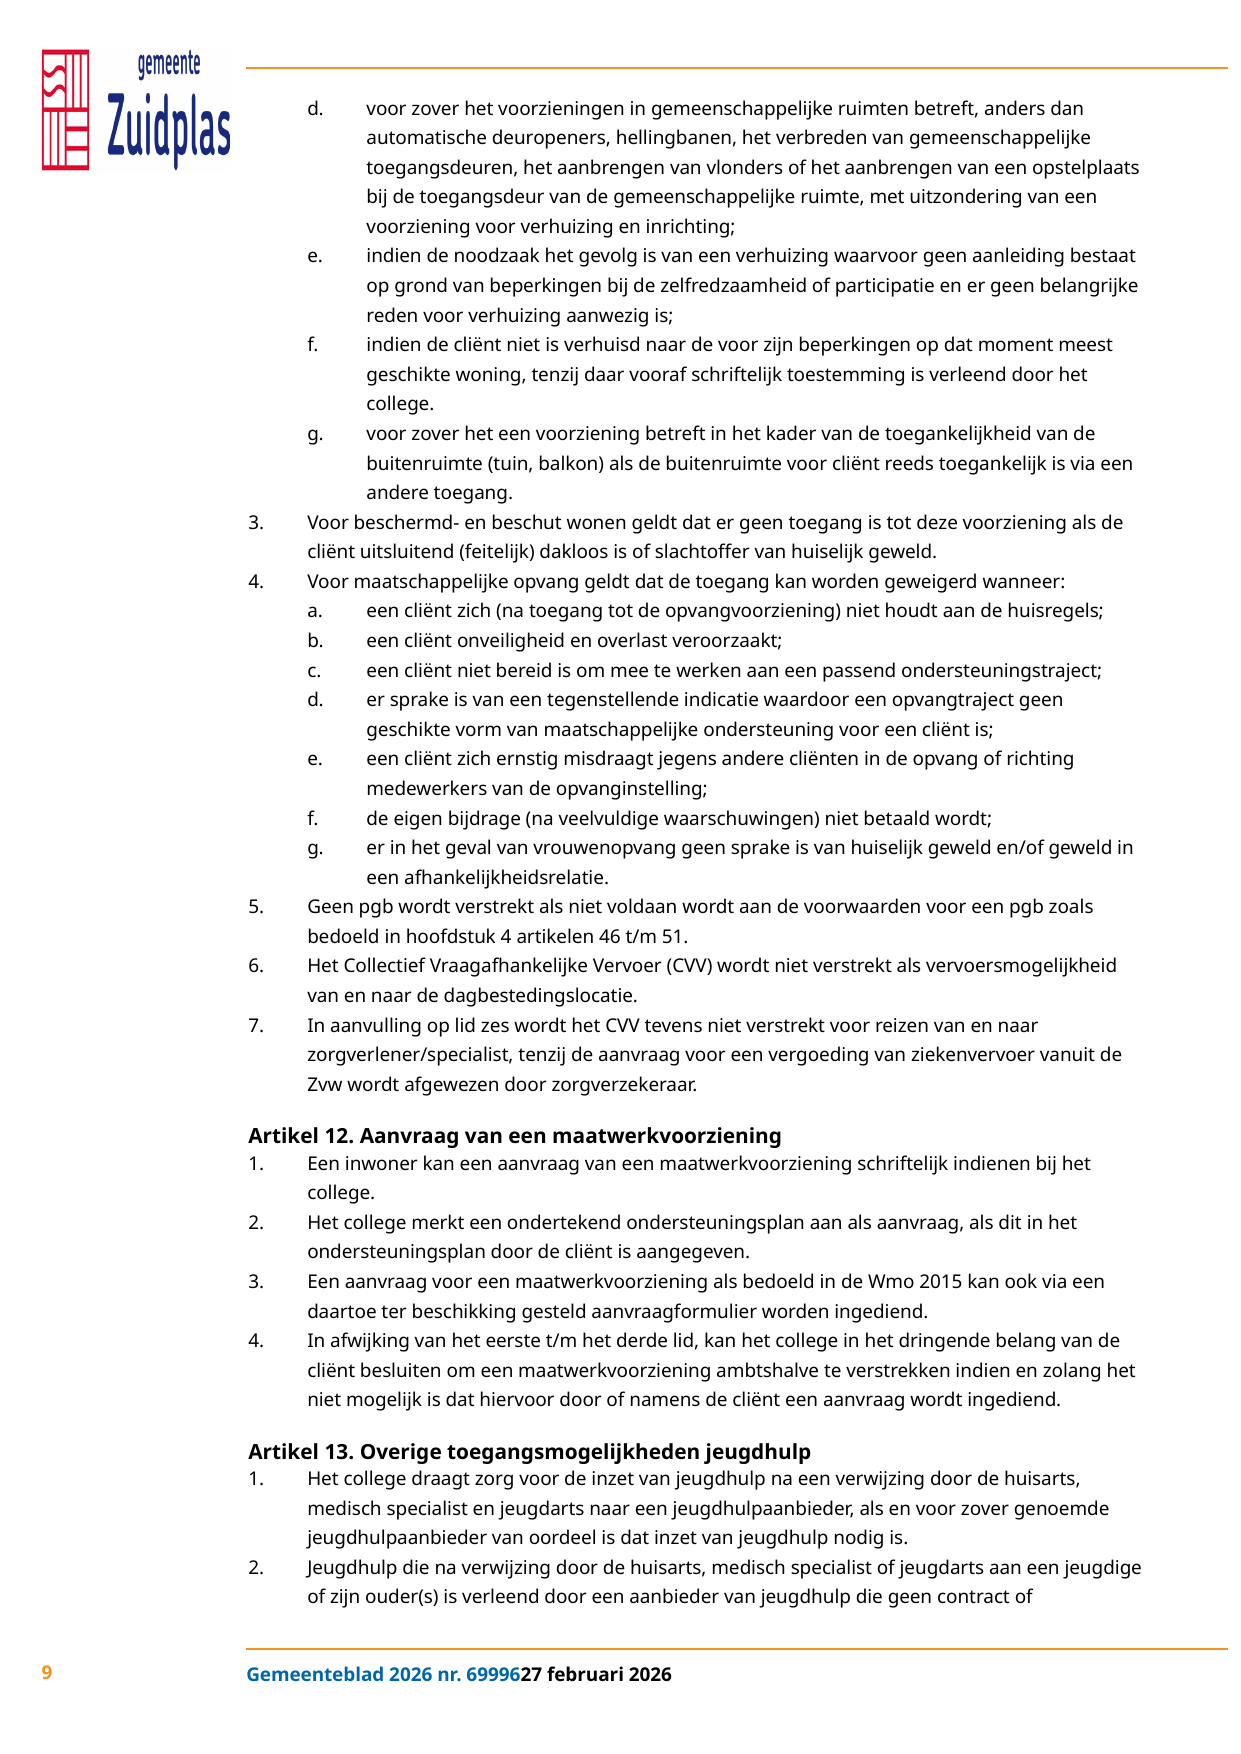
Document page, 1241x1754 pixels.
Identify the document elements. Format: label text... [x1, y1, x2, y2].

list een cliënt zich (na toegang tot de opvangvoorziening) niet houdt aan de huisregels; [307, 598, 1152, 623]
list Het Collectief Vraagafhankelijke Vervoer (CVV) wordt niet verstrekt als vervoersmogelijkheid van en naar de dagbestedingslocatie. [248, 953, 1152, 1008]
list indien de noodzaak het gevolg is van een verhuizing waarvoor geen aanleiding bestaat op grond van beperkingen bij de zelfredzaamheid of participatie en er geen belangrijke reden voor verhuizing aanwezig is; [307, 243, 1152, 328]
list voor zover het voorzieningen in gemeenschappelijke ruimten betreft, anders dan automatische deuropeners, hellingbanen, het verbreden van gemeenschappelijke toegangsdeuren, het aanbrengen van vlonders of het aanbrengen van een opstelplaats bij de toegangsdeur van de gemeenschappelijke ruimte, met uitzondering van een voorziening voor verhuizing en inrichting; [307, 95, 1152, 239]
list een cliënt niet bereid is om mee te werken aan een passend ondersteuningstraject; [307, 657, 1152, 683]
list Het college draagt zorg voor de inzet van jeugdhulp na een verwijzing door de huisarts, medisch specialist en jeugdarts naar een jeugdhulpaanbieder, als en voor zover genoemde jeugdhulpaanbieder van oordeel is dat inzet van jeugdhulp nodig is. [248, 1465, 1152, 1550]
list er in het geval van vrouwenopvang geen sprake is van huiselijk geweld en/of geweld in een afhankelijkheidsrelatie. [307, 834, 1152, 890]
list Een aanvraag voor een maatwerkvoorziening als bedoeld in de Wmo 2015 kan ook via een daartoe ter beschikking gesteld aanvraagformulier worden ingediend. [248, 1268, 1152, 1323]
list Geen pgb wordt verstrekt als niet voldaan wordt aan de voorwaarden voor een pgb zoals bedoeld in hoofdstuk 4 artikelen 46 t/m 51. [248, 893, 1152, 949]
list In aanvulling op lid zes wordt het CVV tevens niet verstrekt voor reizen van en naar zorgverlener/specialist, tenzij de aanvraag voor een vergoeding van ziekenvervoer vanuit de Zvw wordt afgewezen door zorgverzekeraar. [248, 1012, 1152, 1097]
list Jeugdhulp die na verwijzing door de huisarts, medisch specialist of jeugdarts aan een jeugdige of zijn ouder(s) is verleend door een aanbieder van jeugdhulp die geen contract of [248, 1554, 1152, 1609]
list Het college merkt een ondertekend ondersteuningsplan aan als aanvraag, als dit in het ondersteuningsplan door de cliënt is aangegeven. [248, 1209, 1152, 1264]
list In afwijking van het eerste t/m het derde lid, kan het college in het dringende belang van de cliënt besluiten om een maatwerkvoorziening ambtshalve te verstrekken indien en zolang het niet mogelijk is dat hiervoor door of namens de cliënt een aanvraag wordt ingediend. [248, 1327, 1152, 1412]
text Artikel 12. Aanvraag van een maatwerkvoorziening [248, 1121, 1152, 1150]
list een cliënt onveiligheid en overlast veroorzaakt; [307, 627, 1152, 653]
list Voor beschermd- en beschut wonen geldt dat er geen toegang is tot deze voorziening als de cliënt uitsluitend (feitelijk) dakloos is of slachtoffer van huiselijk geweld. [248, 509, 1152, 564]
picture [41, 47, 231, 172]
list de eigen bijdrage (na veelvuldige waarschuwingen) niet betaald wordt; [307, 805, 1152, 831]
list indien de cliënt niet is verhuisd naar de voor zijn beperkingen op dat moment meest geschikte woning, tenzij daar vooraf schriftelijk toestemming is verleend door het college. [307, 331, 1152, 416]
list er sprake is van een tegenstellende indicatie waardoor een opvangtraject geen geschikte vorm van maatschappelijke ondersteuning voor een cliënt is; [307, 686, 1152, 742]
list Voor maatschappelijke opvang geldt dat de toegang kan worden geweigerd wanneer: [248, 568, 1152, 594]
list voor zover het een voorziening betreft in het kader van de toegankelijkheid van de buitenruimte (tuin, balkon) als de buitenruimte voor cliënt reeds toegankelijk is via een andere toegang. [307, 420, 1152, 505]
list Een inwoner kan een aanvraag van een maatwerkvoorziening schriftelijk indienen bij het college. [248, 1150, 1152, 1205]
text Artikel 13. Overige toegangsmogelijkheden jeugdhulp [248, 1437, 1152, 1465]
list een cliënt zich ernstig misdraagt jegens andere cliënten in de opvang of richting medewerkers van de opvanginstelling; [307, 746, 1152, 801]
